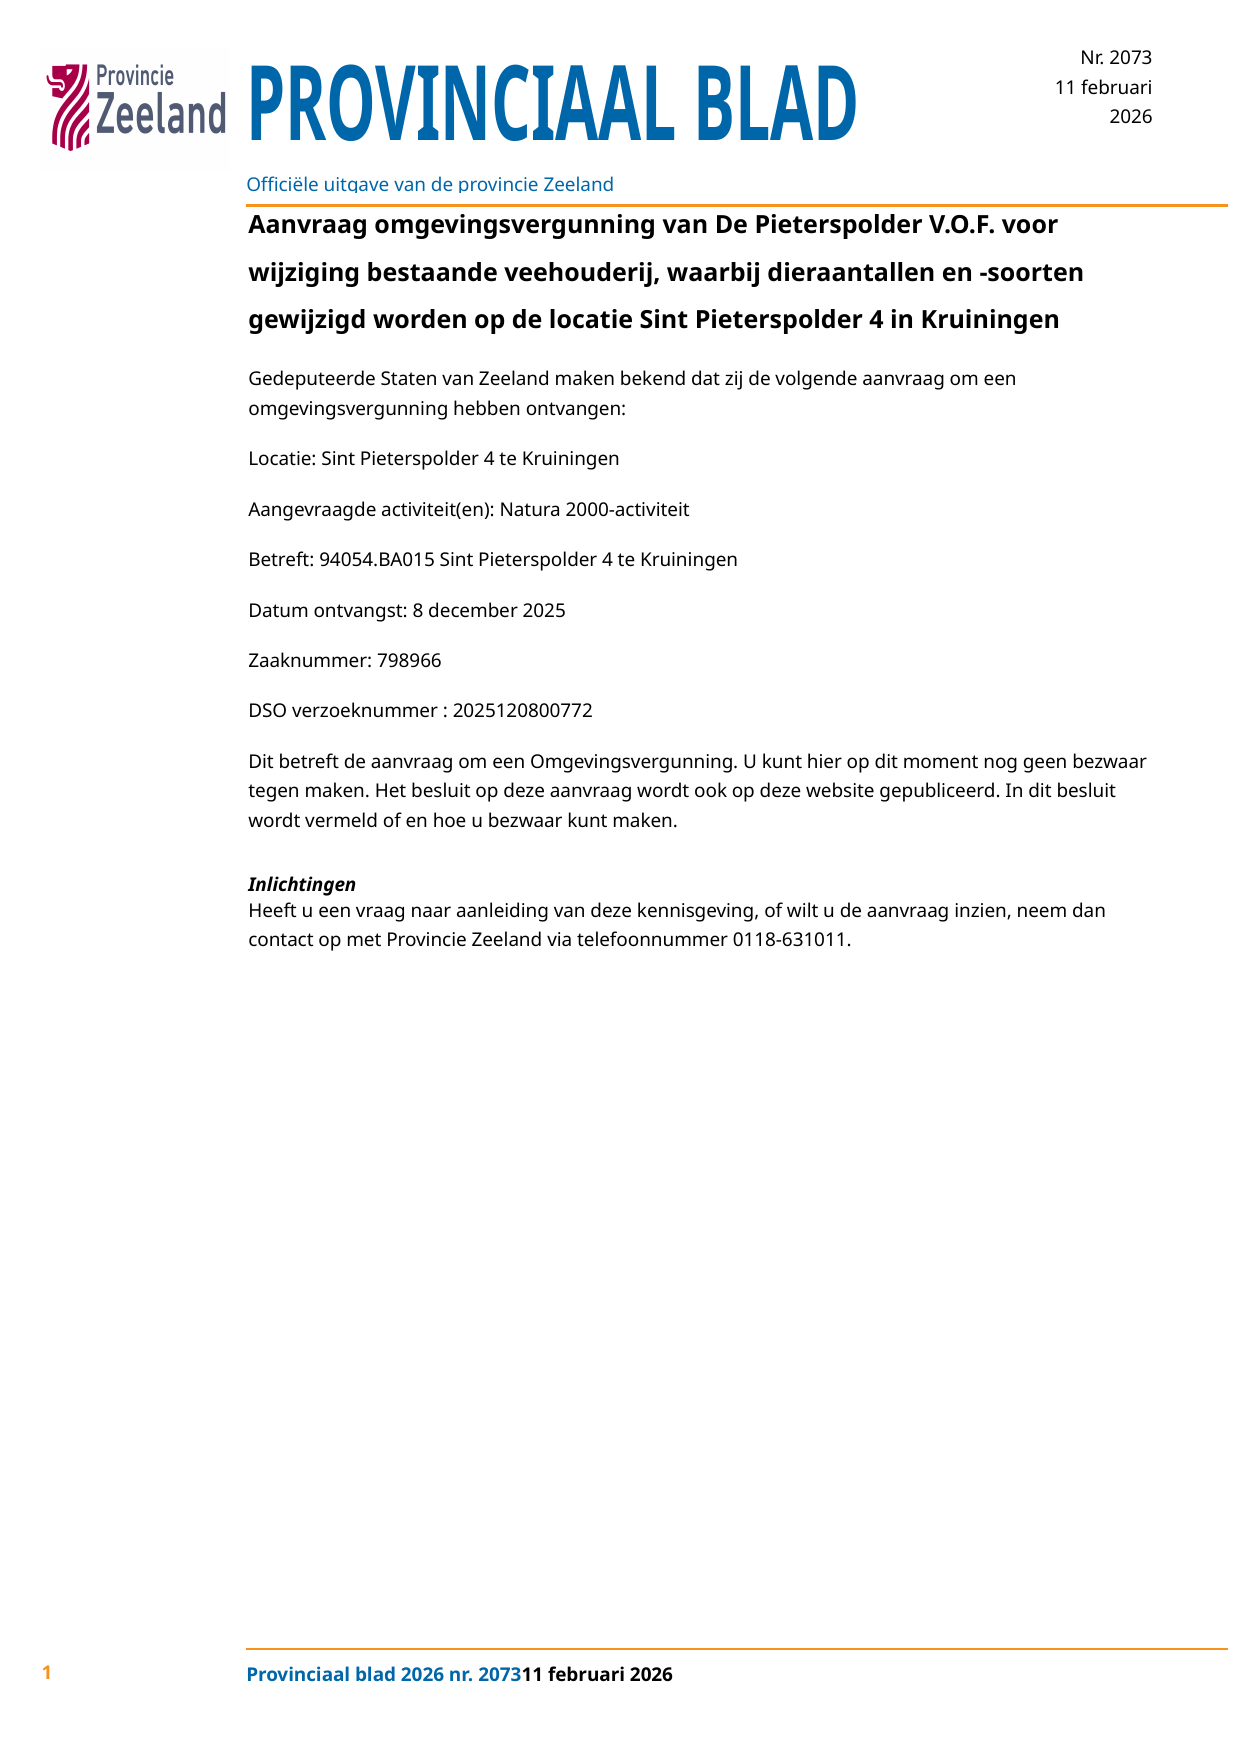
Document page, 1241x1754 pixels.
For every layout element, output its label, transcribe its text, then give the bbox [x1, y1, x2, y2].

text Betreft: 94054.BA015 Sint Pieterspolder 4 te Kruiningen [248, 546, 1152, 572]
text Datum ontvangst: 8 december 2025 [248, 597, 1152, 622]
text Aanvraag omgevingsvergunning van De Pieterspolder V.O.F. voor wijziging bestaande veehouderij, waarbij dieraantallen en -soorten gewijzigd worden op de locatie Sint Pieterspolder 4 in Kruiningen [248, 207, 1152, 336]
text DSO verzoeknummer : 2025120800772 [248, 698, 1152, 723]
text Zaaknummer: 798966 [248, 647, 1152, 673]
picture [41, 47, 231, 172]
text Inlichtingen [248, 871, 1152, 897]
text Gedeputeerde Staten van Zeeland maken bekend dat zij de volgende aanvraag om een omgevingsvergunning hebben ontvangen: [248, 366, 1152, 421]
text Locatie: Sint Pieterspolder 4 te Kruiningen [248, 446, 1152, 471]
text Dit betreft de aanvraag om een Omgevingsvergunning. U kunt hier op dit moment nog geen bezwaar tegen maken. Het besluit op deze aanvraag wordt ook op deze website gepubliceerd. In dit besluit wordt vermeld of en hoe u bezwaar kunt maken. [248, 748, 1152, 833]
text Heeft u een vraag naar aanleiding van deze kennisgeving, of wilt u de aanvraag inzien, neem dan contact op met Provincie Zeeland via telefoonnummer 0118-631011. [248, 897, 1152, 952]
text Aangevraagde activiteit(en): Natura 2000-activiteit [248, 496, 1152, 522]
